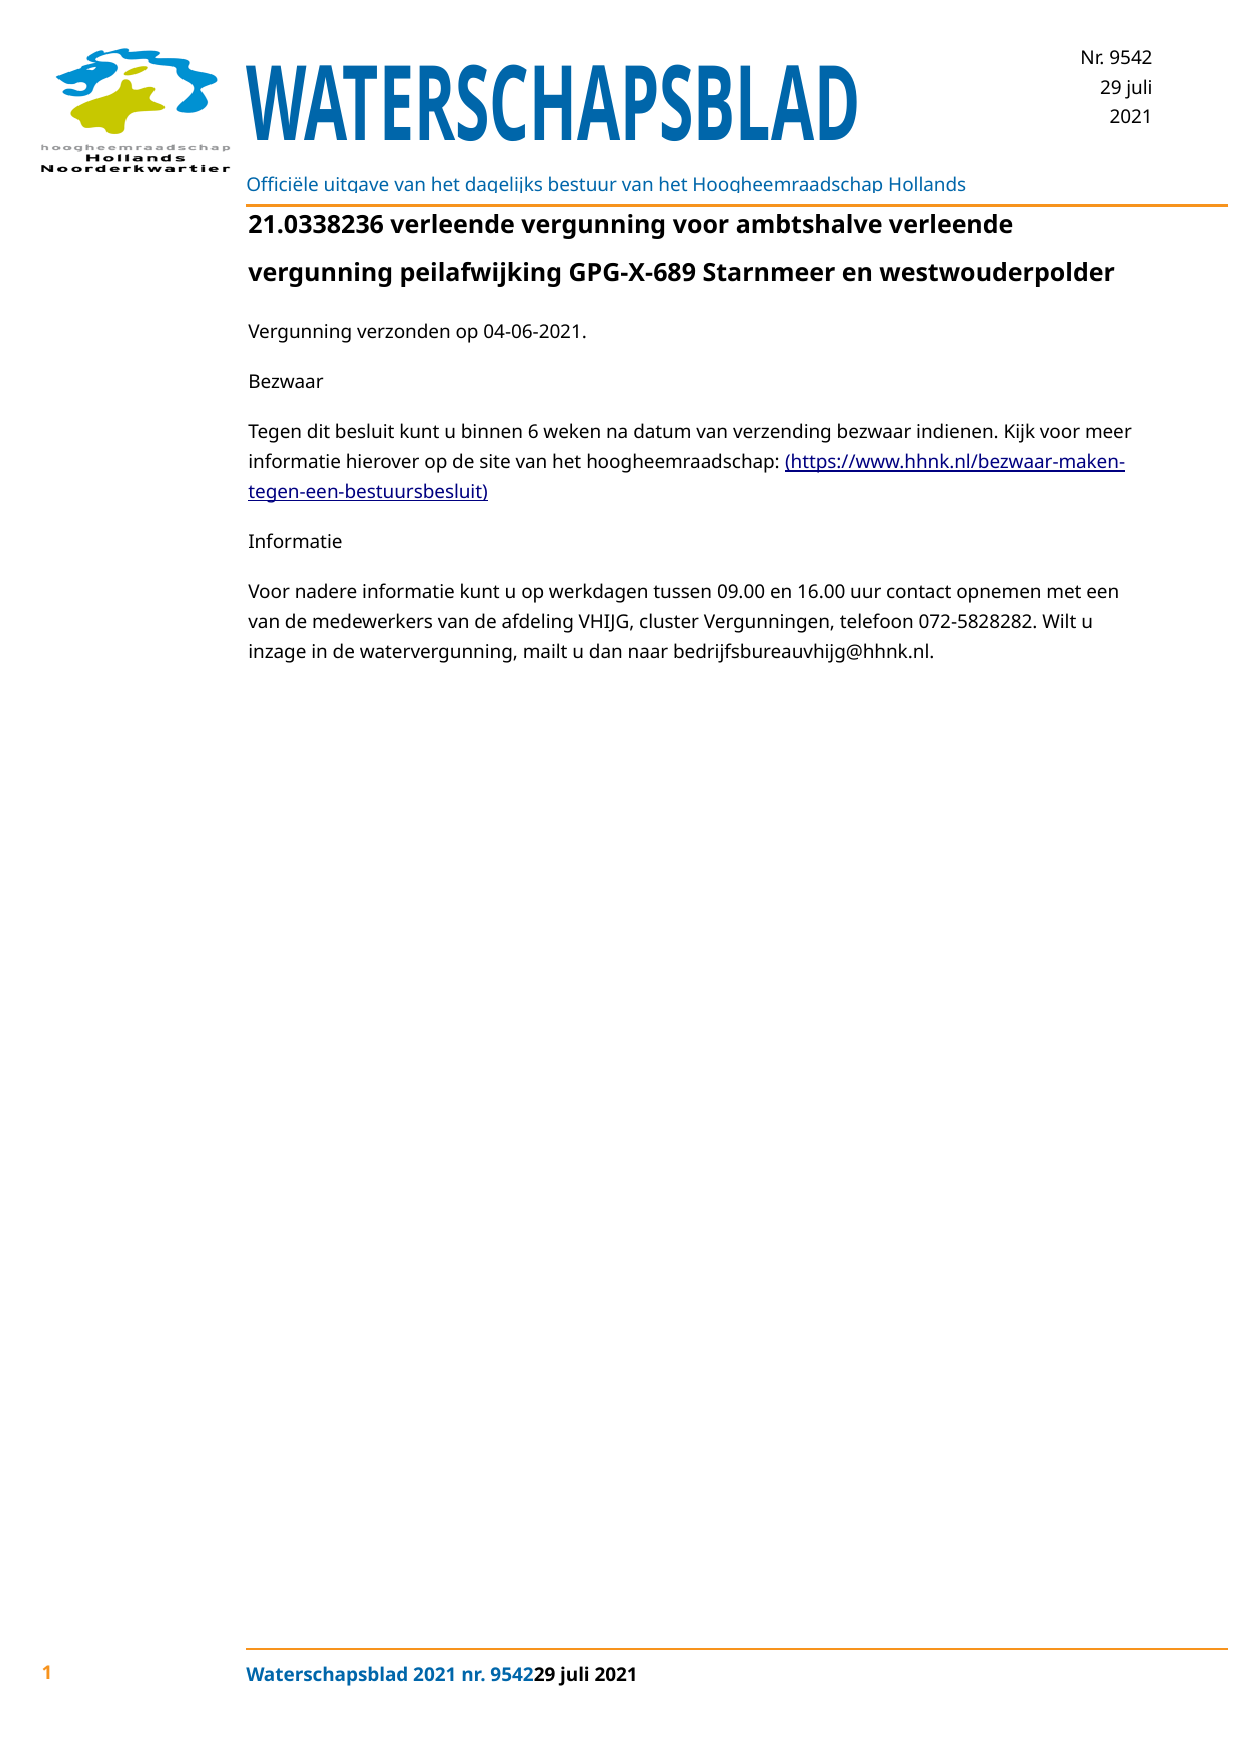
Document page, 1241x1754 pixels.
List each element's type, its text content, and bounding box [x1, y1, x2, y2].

text 21.0338236 verleende vergunning voor ambtshalve verleende vergunning peilafwijking GPG-X-689 Starnmeer en westwouderpolder [248, 207, 1152, 288]
text Tegen dit besluit kunt u binnen 6 weken na datum van verzending bezwaar indienen. Kijk voor meer informatie hierover op de site van het hoogheemraadschap: (https://www.hhnk.nl/bezwaar-maken-tegen-een-bestuursbesluit) [248, 419, 1152, 504]
text Bezwaar [248, 368, 1152, 394]
text Informatie [248, 528, 1152, 554]
picture [41, 47, 231, 172]
text Voor nadere informatie kunt u op werkdagen tussen 09.00 en 16.00 uur contact opnemen met een van de medewerkers van de afdeling VHIJG, cluster Vergunningen, telefoon 072-5828282. Wilt u inzage in de watervergunning, mailt u dan naar bedrijfsbureauvhijg@hhnk.nl. [248, 579, 1152, 664]
text Vergunning verzonden op 04-06-2021. [248, 318, 1152, 344]
